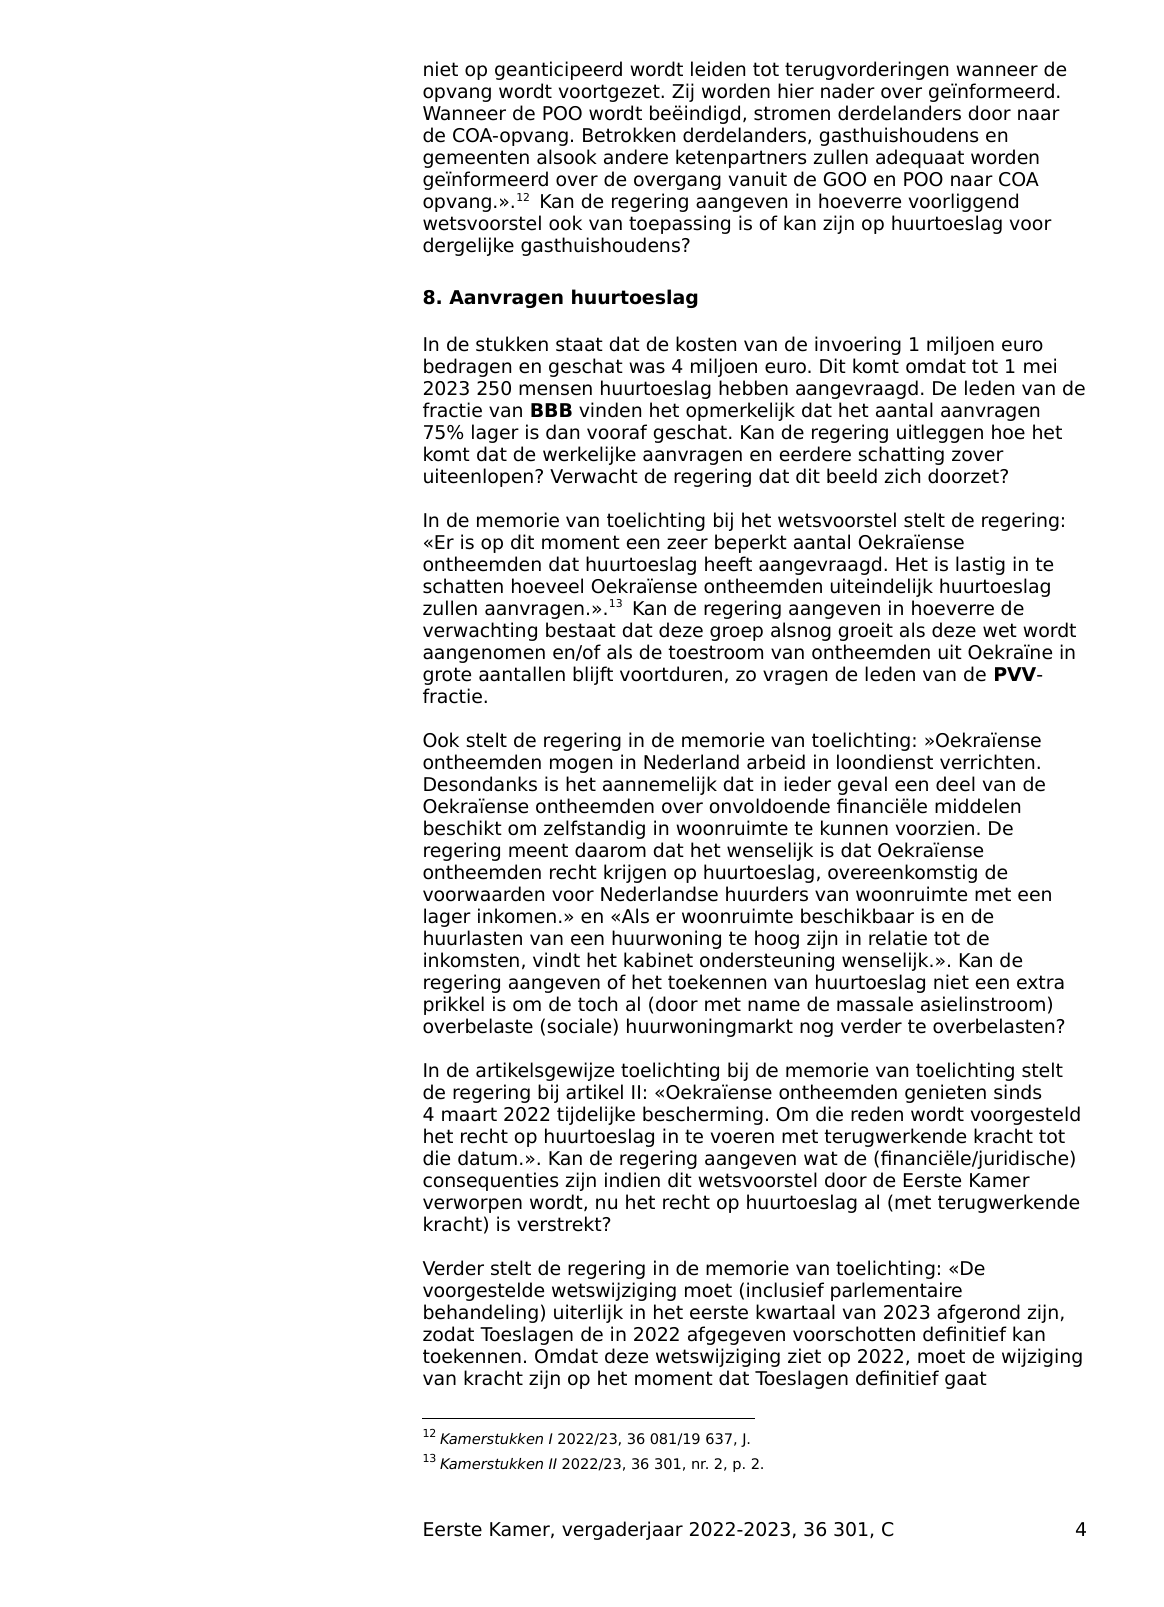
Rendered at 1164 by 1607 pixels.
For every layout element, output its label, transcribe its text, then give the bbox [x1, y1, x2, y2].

text Kamerstukken II 2022/23, 36 301, nr. 2, p. 2. [422, 1452, 1087, 1474]
text Verder stelt de regering in de memorie van toelichting: «De voorgestelde wetswijziging moet (inclusief parlementaire behandeling) uiterlijk in het eerste kwartaal van 2023 afgerond zijn, zodat Toeslagen de in 2022 afgegeven voorschotten definitief kan toekennen. Omdat deze wetswijziging ziet op 2022, moet de wijziging van kracht zijn op het moment dat Toeslagen definitief gaat [422, 1258, 1087, 1390]
text Ook stelt de regering in de memorie van toelichting: »Oekraïense ontheemden mogen in Nederland arbeid in loondienst verrichten. Desondanks is het aannemelijk dat in ieder geval een deel van de Oekraïense ontheemden over onvoldoende financiële middelen beschikt om zelfstandig in woonruimte te kunnen voorzien. De regering meent daarom dat het wenselijk is dat Oekraïense ontheemden recht krijgen op huurtoeslag, overeenkomstig de voorwaarden voor Nederlandse huurders van woonruimte met een lager inkomen.» en «Als er woonruimte beschikbaar is en de huurlasten van een huurwoning te hoog zijn in relatie tot de inkomsten, vindt het kabinet ondersteuning wenselijk.». Kan de regering aangeven of het toekennen van huurtoeslag niet een extra prikkel is om de toch al (door met name de massale asielinstroom) overbelaste (sociale) huurwoningmarkt nog verder te overbelasten? [422, 730, 1087, 1038]
subtitle 8. Aanvragen huurtoeslag [422, 287, 1087, 309]
text In de memorie van toelichting bij het wetsvoorstel stelt de regering: «Er is op dit moment een zeer beperkt aantal Oekraïense ontheemden dat huurtoeslag heeft aangevraagd. Het is lastig in te schatten hoeveel Oekraïense ontheemden uiteindelijk huurtoeslag zullen aanvragen.». Kan de regering aangeven in hoeverre de verwachting bestaat dat deze groep alsnog groeit als deze wet wordt aangenomen en/of als de toestroom van ontheemden uit Oekraïne in grote aantallen blijft voortduren, zo vragen de leden van de PVV-fractie. [422, 510, 1087, 708]
text In de artikelsgewijze toelichting bij de memorie van toelichting stelt de regering bij artikel II: «Oekraïense ontheemden genieten sinds 4 maart 2022 tijdelijke bescherming. Om die reden wordt voorgesteld het recht op huurtoeslag in te voeren met terugwerkende kracht tot die datum.». Kan de regering aangeven wat de (financiële/juridische) consequenties zijn indien dit wetsvoorstel door de Eerste Kamer verworpen wordt, nu het recht op huurtoeslag al (met terugwerkende kracht) is verstrekt? [422, 1060, 1087, 1236]
text In de stukken staat dat de kosten van de invoering 1 miljoen euro bedragen en geschat was 4 miljoen euro. Dit komt omdat tot 1 mei 2023 250 mensen huurtoeslag hebben aangevraagd. De leden van de fractie van BBB vinden het opmerkelijk dat het aantal aanvragen 75% lager is dan vooraf geschat. Kan de regering uitleggen hoe het komt dat de werkelijke aanvragen en eerdere schatting zover uiteenlopen? Verwacht de regering dat dit beeld zich doorzet? [422, 334, 1087, 488]
text niet op geanticipeerd wordt leiden tot terugvorderingen wanneer de opvang wordt voortgezet. Zij worden hier nader over geïnformeerd. Wanneer de POO wordt beëindigd, stromen derdelanders door naar de COA-opvang. Betrokken derdelanders, gasthuishoudens en gemeenten alsook andere ketenpartners zullen adequaat worden geïnformeerd over de overgang vanuit de GOO en POO naar COA opvang.». Kan de regering aangeven in hoeverre voorliggend wetsvoorstel ook van toepassing is of kan zijn op huurtoeslag voor dergelijke gasthuishoudens? [422, 59, 1087, 257]
text Kamerstukken I 2022/23, 36 081/19 637, J. [422, 1427, 1087, 1449]
